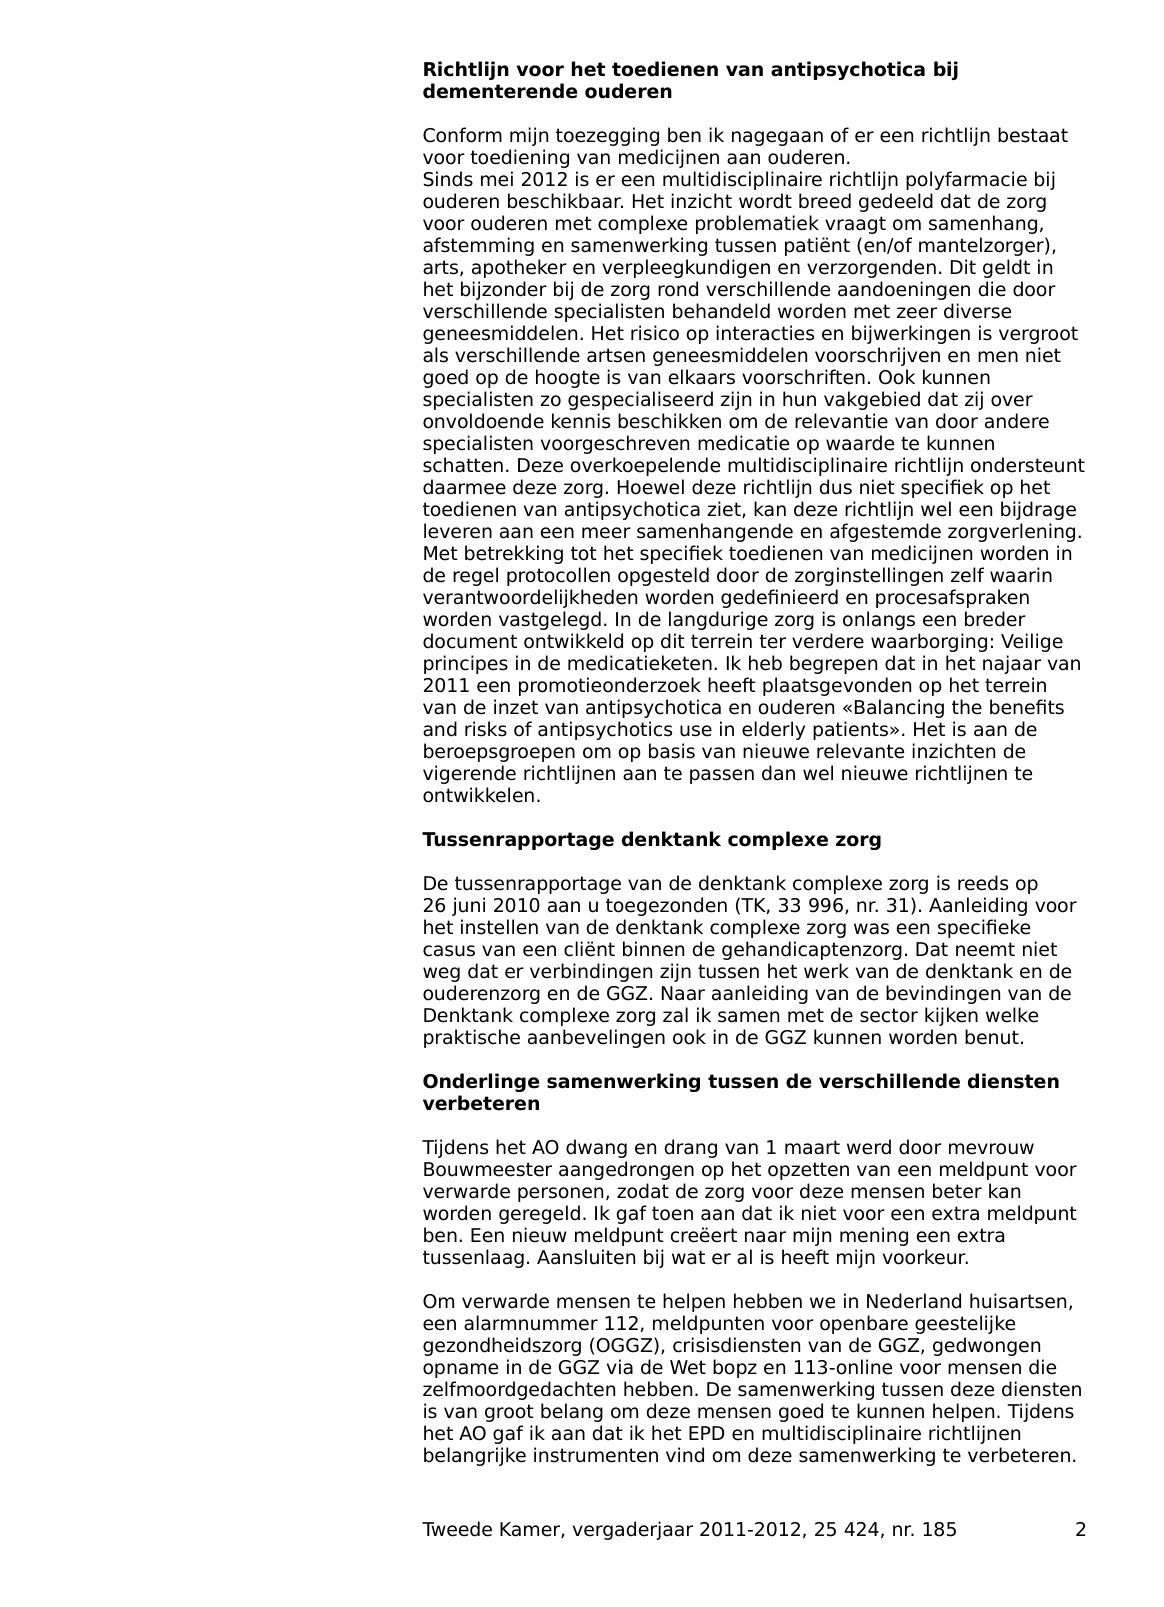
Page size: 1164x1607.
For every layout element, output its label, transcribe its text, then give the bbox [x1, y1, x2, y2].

text Tijdens het AO dwang en drang van 1 maart werd door mevrouw Bouwmeester aangedrongen op het opzetten van een meldpunt voor verwarde personen, zodat de zorg voor deze mensen beter kan worden geregeld. Ik gaf toen aan dat ik niet voor een extra meldpunt ben. Een nieuw meldpunt creëert naar mijn mening een extra tussenlaag. Aansluiten bij wat er al is heeft mijn voorkeur. [422, 1137, 1087, 1269]
text Sinds mei 2012 is er een multidisciplinaire richtlijn polyfarmacie bij ouderen beschikbaar. Het inzicht wordt breed gedeeld dat de zorg voor ouderen met complexe problematiek vraagt om samenhang, afstemming en samenwerking tussen patiënt (en/of mantelzorger), arts, apotheker en verpleegkundigen en verzorgenden. Dit geldt in het bijzonder bij de zorg rond verschillende aandoeningen die door verschillende specialisten behandeld worden met zeer diverse geneesmiddelen. Het risico op interacties en bijwerkingen is vergroot als verschillende artsen geneesmiddelen voorschrijven en men niet goed op de hoogte is van elkaars voorschriften. Ook kunnen specialisten zo gespecialiseerd zijn in hun vakgebied dat zij over onvoldoende kennis beschikken om de relevantie van door andere specialisten voorgeschreven medicatie op waarde te kunnen schatten. Deze overkoepelende multidisciplinaire richtlijn ondersteunt daarmee deze zorg. Hoewel deze richtlijn dus niet specifiek op het toedienen van antipsychotica ziet, kan deze richtlijn wel een bijdrage leveren aan een meer samenhangende en afgestemde zorgverlening. [422, 169, 1087, 543]
subtitle Tussenrapportage denktank complexe zorg [422, 829, 1087, 851]
text Met betrekking tot het specifiek toedienen van medicijnen worden in de regel protocollen opgesteld door de zorginstellingen zelf waarin verantwoordelijkheden worden gedefinieerd en procesafspraken worden vastgelegd. In de langdurige zorg is onlangs een breder document ontwikkeld op dit terrein ter verdere waarborging: Veilige principes in de medicatieketen. Ik heb begrepen dat in het najaar van 2011 een promotieonderzoek heeft plaatsgevonden op het terrein van de inzet van antipsychotica en ouderen «Balancing the benefits and risks of antipsychotics use in elderly patients». Het is aan de beroepsgroepen om op basis van nieuwe relevante inzichten de vigerende richtlijnen aan te passen dan wel nieuwe richtlijnen te ontwikkelen. [422, 543, 1087, 807]
subtitle Richtlijn voor het toedienen van antipsychotica bij dementerende ouderen [422, 59, 1087, 103]
subtitle Onderlinge samenwerking tussen de verschillende diensten verbeteren [422, 1071, 1087, 1115]
text Conform mijn toezegging ben ik nagegaan of er een richtlijn bestaat voor toediening van medicijnen aan ouderen. [422, 125, 1087, 169]
text Om verwarde mensen te helpen hebben we in Nederland huisartsen, een alarmnummer 112, meldpunten voor openbare geestelijke gezondheidszorg (OGGZ), crisisdiensten van de GGZ, gedwongen opname in de GGZ via de Wet bopz en 113-online voor mensen die zelfmoordgedachten hebben. De samenwerking tussen deze diensten is van groot belang om deze mensen goed te kunnen helpen. Tijdens het AO gaf ik aan dat ik het EPD en multidisciplinaire richtlijnen belangrijke instrumenten vind om deze samenwerking te verbeteren. [422, 1291, 1087, 1467]
text De tussenrapportage van de denktank complexe zorg is reeds op 26 juni 2010 aan u toegezonden (TK, 33 996, nr. 31). Aanleiding voor het instellen van de denktank complexe zorg was een specifieke casus van een cliënt binnen de gehandicaptenzorg. Dat neemt niet weg dat er verbindingen zijn tussen het werk van de denktank en de ouderenzorg en de GGZ. Naar aanleiding van de bevindingen van de Denktank complexe zorg zal ik samen met de sector kijken welke praktische aanbevelingen ook in de GGZ kunnen worden benut. [422, 873, 1087, 1049]
